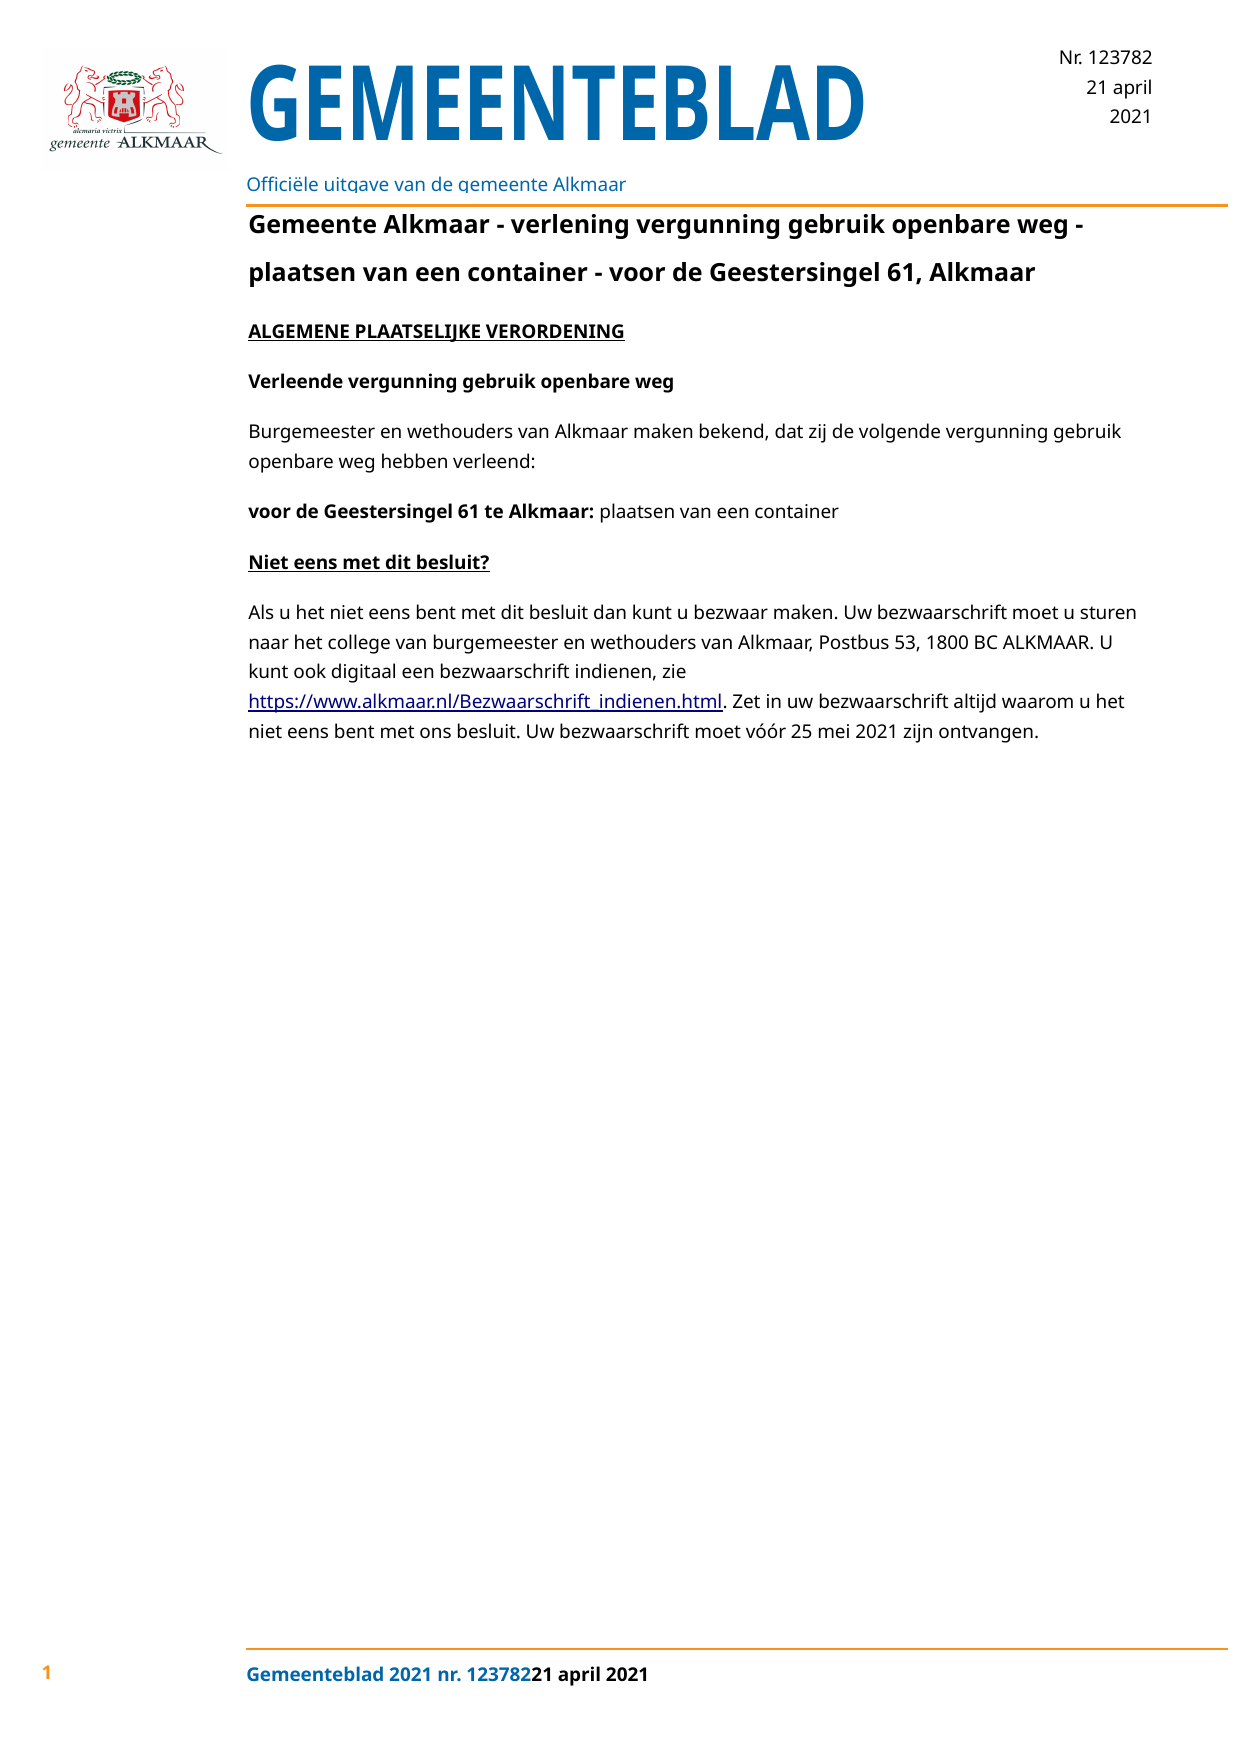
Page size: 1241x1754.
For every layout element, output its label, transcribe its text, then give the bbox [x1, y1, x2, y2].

text Verleende vergunning gebruik openbare weg [248, 368, 1152, 394]
picture [41, 47, 231, 172]
text Burgemeester en wethouders van Alkmaar maken bekend, dat zij de volgende vergunning gebruik openbare weg hebben verleend: [248, 419, 1152, 474]
text Als u het niet eens bent met dit besluit dan kunt u bezwaar maken. Uw bezwaarschrift moet u sturen naar het college van burgemeester en wethouders van Alkmaar, Postbus 53, 1800 BC ALKMAAR. U kunt ook digitaal een bezwaarschrift indienen, zie https://www.alkmaar.nl/Bezwaarschrift_indienen.html. Zet in uw bezwaarschrift altijd waarom u het niet eens bent met ons besluit. Uw bezwaarschrift moet vóór 25 mei 2021 zijn ontvangen. [248, 599, 1152, 744]
text Gemeente Alkmaar - verlening vergunning gebruik openbare weg - plaatsen van een container - voor de Geestersingel 61, Alkmaar [248, 207, 1152, 288]
text ALGEMENE PLAATSELIJKE VERORDENING [248, 318, 1152, 344]
text voor de Geestersingel 61 te Alkmaar: plaatsen van een container [248, 499, 1152, 524]
text Niet eens met dit besluit? [248, 549, 1152, 575]
